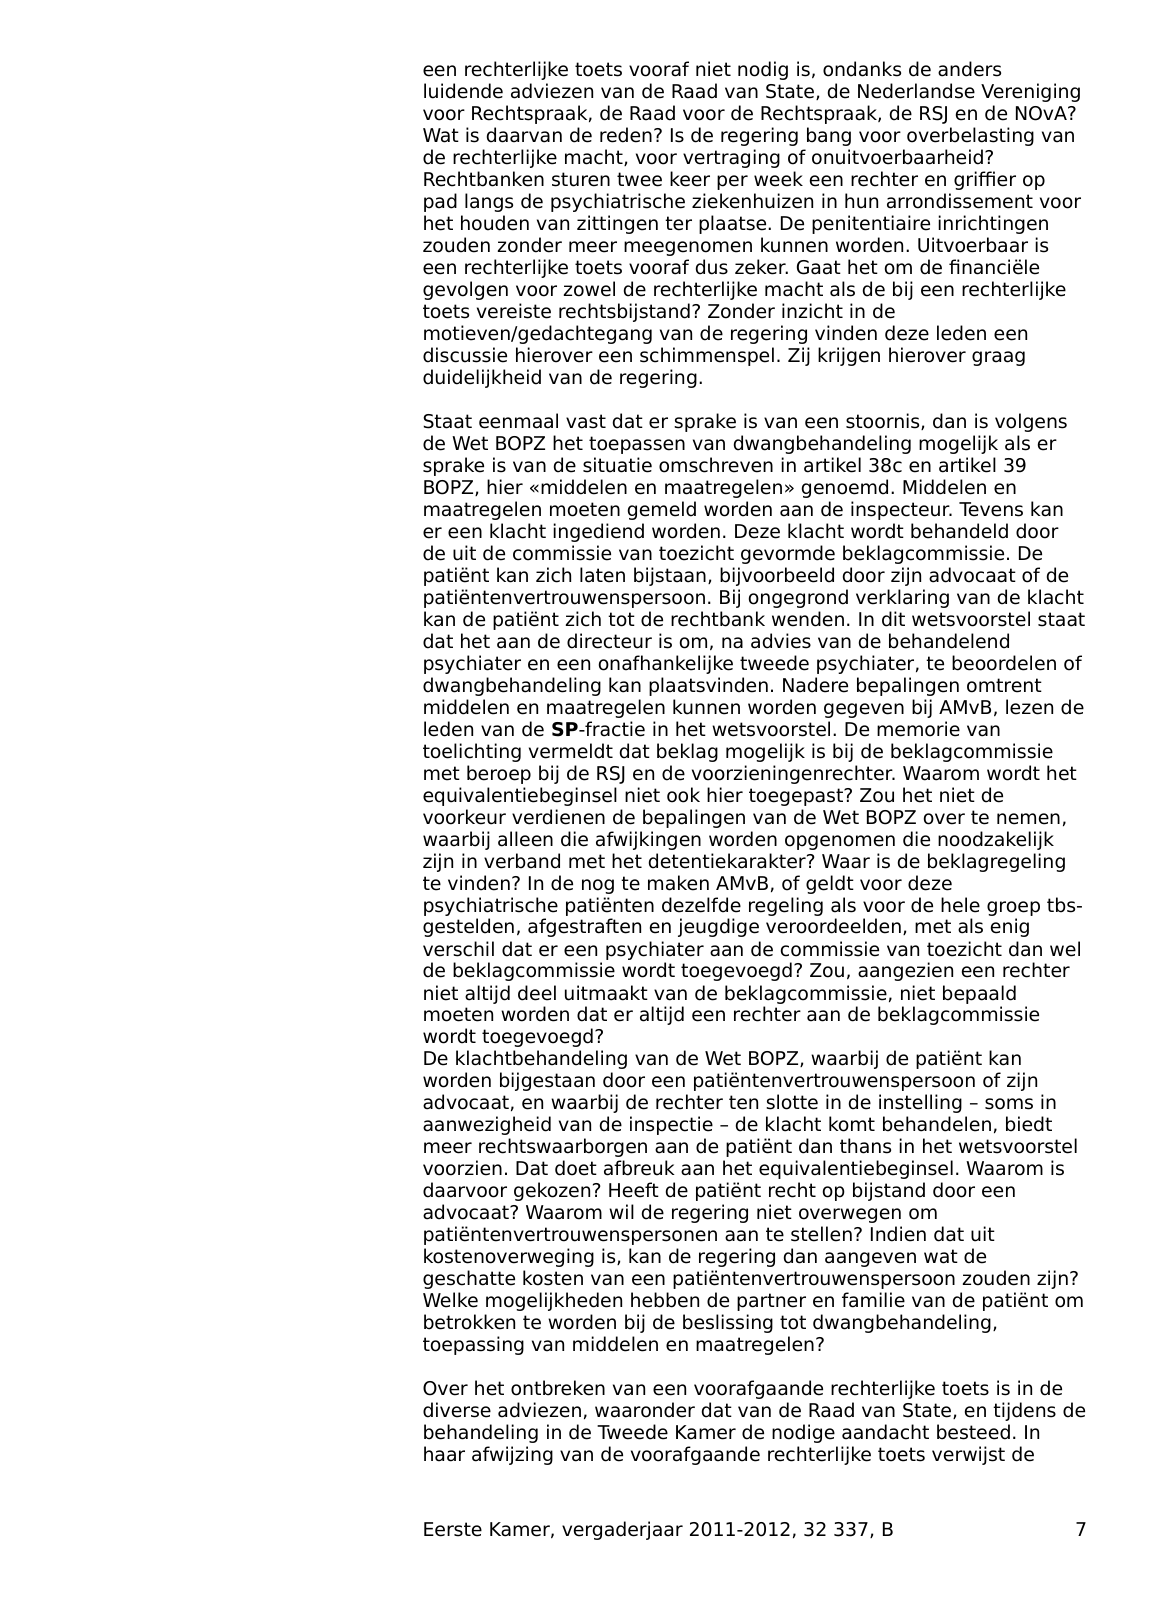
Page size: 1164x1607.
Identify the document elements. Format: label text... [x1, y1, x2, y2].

text een rechterlijke toets vooraf niet nodig is, ondanks de anders luidende adviezen van de Raad van State, de Nederlandse Vereniging voor Rechtspraak, de Raad voor de Rechtspraak, de RSJ en de NOvA? Wat is daarvan de reden? Is de regering bang voor overbelasting van de rechterlijke macht, voor vertraging of onuitvoerbaarheid? Rechtbanken sturen twee keer per week een rechter en griffier op pad langs de psychiatrische ziekenhuizen in hun arrondissement voor het houden van zittingen ter plaatse. De penitentiaire inrichtingen zouden zonder meer meegenomen kunnen worden. Uitvoerbaar is een rechterlijke toets vooraf dus zeker. Gaat het om de financiële gevolgen voor zowel de rechterlijke macht als de bij een rechterlijke toets vereiste rechtsbijstand? Zonder inzicht in de motieven/gedachtegang van de regering vinden deze leden een discussie hierover een schimmenspel. Zij krijgen hierover graag duidelijkheid van de regering. [422, 59, 1087, 389]
text Over het ontbreken van een voorafgaande rechterlijke toets is in de diverse adviezen, waaronder dat van de Raad van State, en tijdens de behandeling in de Tweede Kamer de nodige aandacht besteed. In haar afwijzing van de voorafgaande rechterlijke toets verwijst de [422, 1378, 1087, 1466]
text Staat eenmaal vast dat er sprake is van een stoornis, dan is volgens de Wet BOPZ het toepassen van dwangbehandeling mogelijk als er sprake is van de situatie omschreven in artikel 38c en artikel 39 BOPZ, hier «middelen en maatregelen» genoemd. Middelen en maatregelen moeten gemeld worden aan de inspecteur. Tevens kan er een klacht ingediend worden. Deze klacht wordt behandeld door de uit de commissie van toezicht gevormde beklagcommissie. De patiënt kan zich laten bijstaan, bijvoorbeeld door zijn advocaat of de patiëntenvertrouwenspersoon. Bij ongegrond verklaring van de klacht kan de patiënt zich tot de rechtbank wenden. In dit wetsvoorstel staat dat het aan de directeur is om, na advies van de behandelend psychiater en een onafhankelijke tweede psychiater, te beoordelen of dwangbehandeling kan plaatsvinden. Nadere bepalingen omtrent middelen en maatregelen kunnen worden gegeven bij AMvB, lezen de leden van de SP-fractie in het wetsvoorstel. De memorie van toelichting vermeldt dat beklag mogelijk is bij de beklagcommissie met beroep bij de RSJ en de voorzieningenrechter. Waarom wordt het equivalentiebeginsel niet ook hier toegepast? Zou het niet de voorkeur verdienen de bepalingen van de Wet BOPZ over te nemen, waarbij alleen die afwijkingen worden opgenomen die noodzakelijk zijn in verband met het detentiekarakter? Waar is de beklagregeling te vinden? In de nog te maken AMvB, of geldt voor deze psychiatrische patiënten dezelfde regeling als voor de hele groep tbs-gestelden, afgestraften en jeugdige veroordeelden, met als enig verschil dat er een psychiater aan de commissie van toezicht dan wel de beklagcommissie wordt toegevoegd? Zou, aangezien een rechter niet altijd deel uitmaakt van de beklagcommissie, niet bepaald moeten worden dat er altijd een rechter aan de beklagcommissie wordt toegevoegd? [422, 411, 1087, 1048]
text De klachtbehandeling van de Wet BOPZ, waarbij de patiënt kan worden bijgestaan door een patiëntenvertrouwenspersoon of zijn advocaat, en waarbij de rechter ten slotte in de instelling – soms in aanwezigheid van de inspectie – de klacht komt behandelen, biedt meer rechtswaarborgen aan de patiënt dan thans in het wetsvoorstel voorzien. Dat doet afbreuk aan het equivalentiebeginsel. Waarom is daarvoor gekozen? Heeft de patiënt recht op bijstand door een advocaat? Waarom wil de regering niet overwegen om patiëntenvertrouwenspersonen aan te stellen? Indien dat uit kostenoverweging is, kan de regering dan aangeven wat de geschatte kosten van een patiëntenvertrouwenspersoon zouden zijn? Welke mogelijkheden hebben de partner en familie van de patiënt om betrokken te worden bij de beslissing tot dwangbehandeling, toepassing van middelen en maatregelen? [422, 1048, 1087, 1356]
